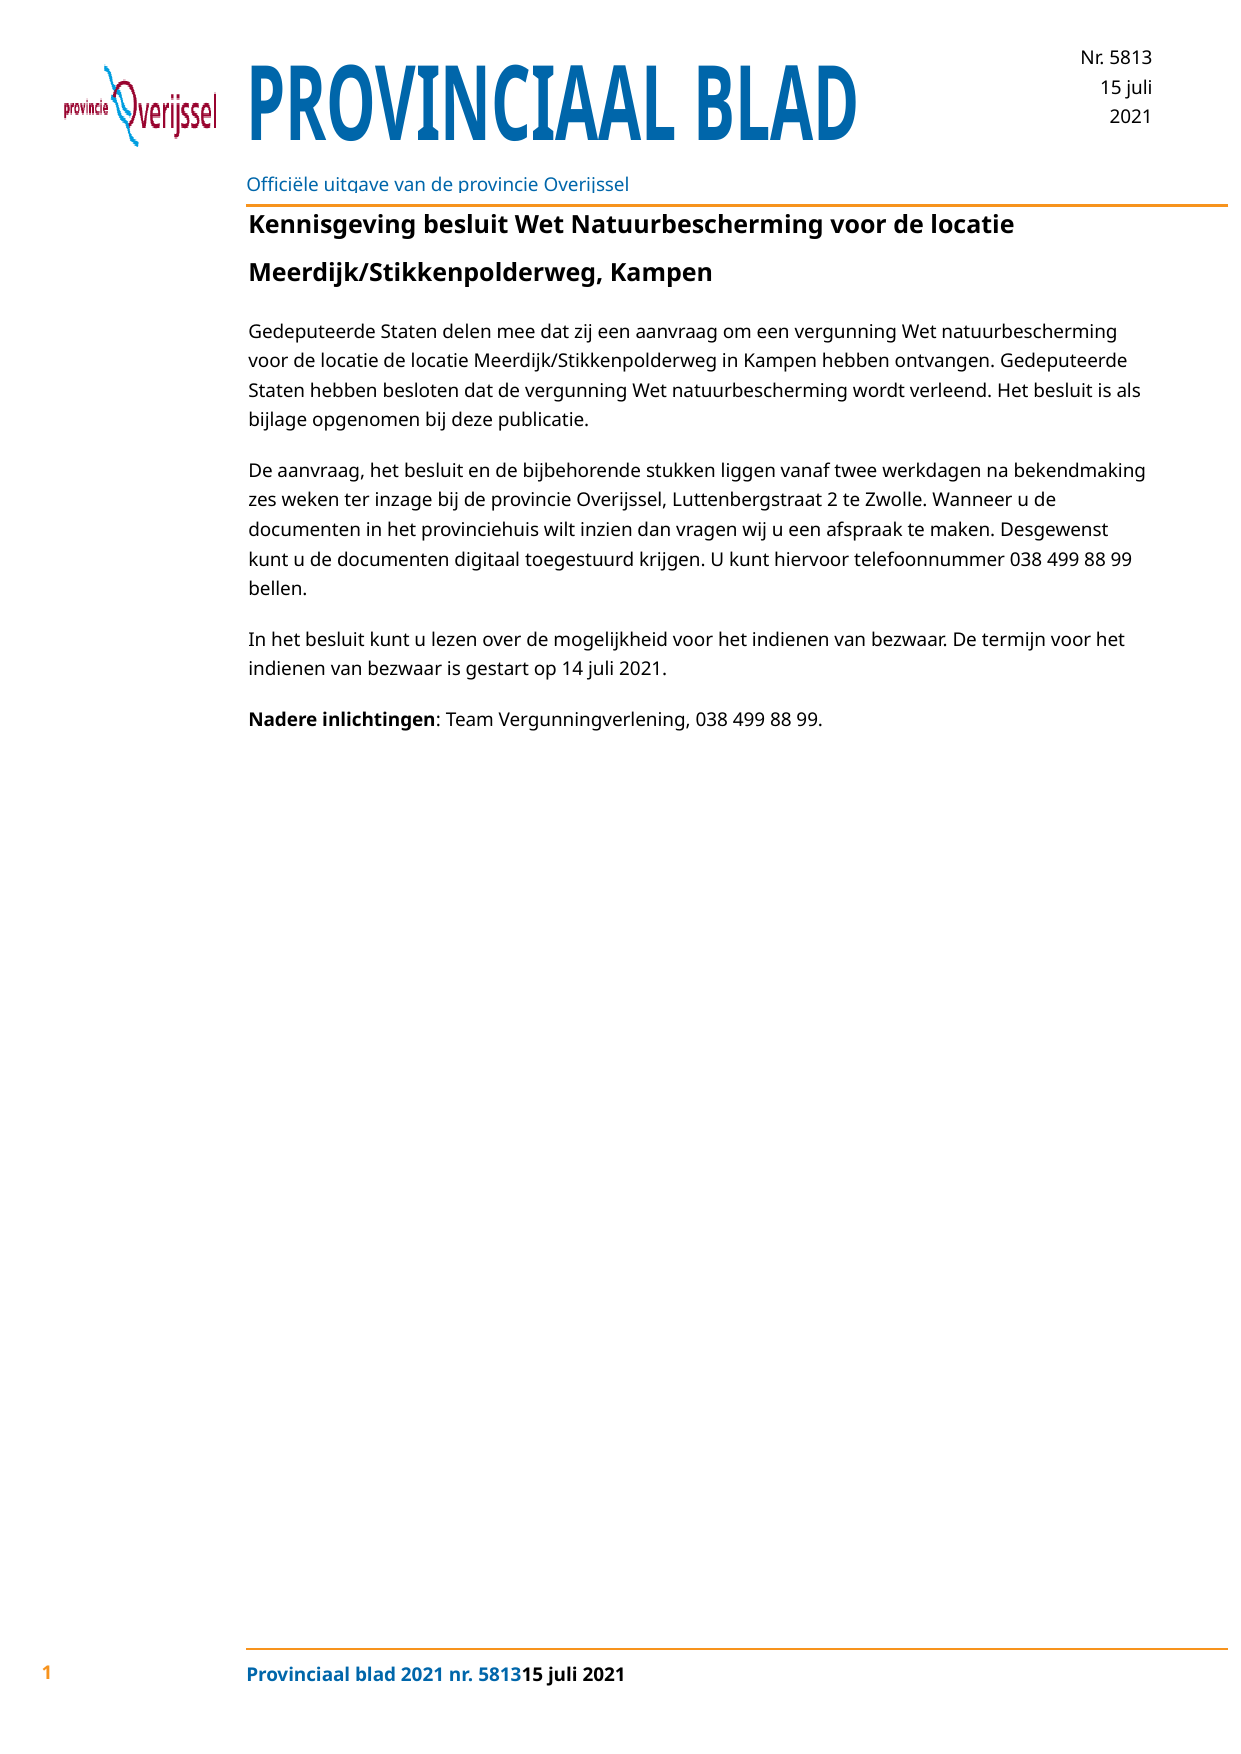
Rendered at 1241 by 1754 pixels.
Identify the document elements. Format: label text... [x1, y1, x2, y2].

text Gedeputeerde Staten delen mee dat zij een aanvraag om een vergunning Wet natuurbescherming voor de locatie de locatie Meerdijk/Stikkenpolderweg in Kampen hebben ontvangen. Gedeputeerde Staten hebben besloten dat de vergunning Wet natuurbescherming wordt verleend. Het besluit is als bijlage opgenomen bij deze publicatie. [248, 318, 1152, 432]
text In het besluit kunt u lezen over de mogelijkheid voor het indienen van bezwaar. De termijn voor het indienen van bezwaar is gestart op 14 juli 2021. [248, 626, 1152, 681]
text Nadere inlichtingen: Team Vergunningverlening, 038 499 88 99. [248, 706, 1152, 732]
picture [41, 47, 231, 172]
text De aanvraag, het besluit en de bijbehorende stukken liggen vanaf twee werkdagen na bekendmaking zes weken ter inzage bij de provincie Overijssel, Luttenbergstraat 2 te Zwolle. Wanneer u de documenten in het provinciehuis wilt inzien dan vragen wij u een afspraak te maken. Desgewenst kunt u de documenten digitaal toegestuurd krijgen. U kunt hiervoor telefoonnummer 038 499 88 99 bellen. [248, 457, 1152, 601]
text Kennisgeving besluit Wet Natuurbescherming voor de locatie Meerdijk/Stikkenpolderweg, Kampen [248, 207, 1152, 288]
